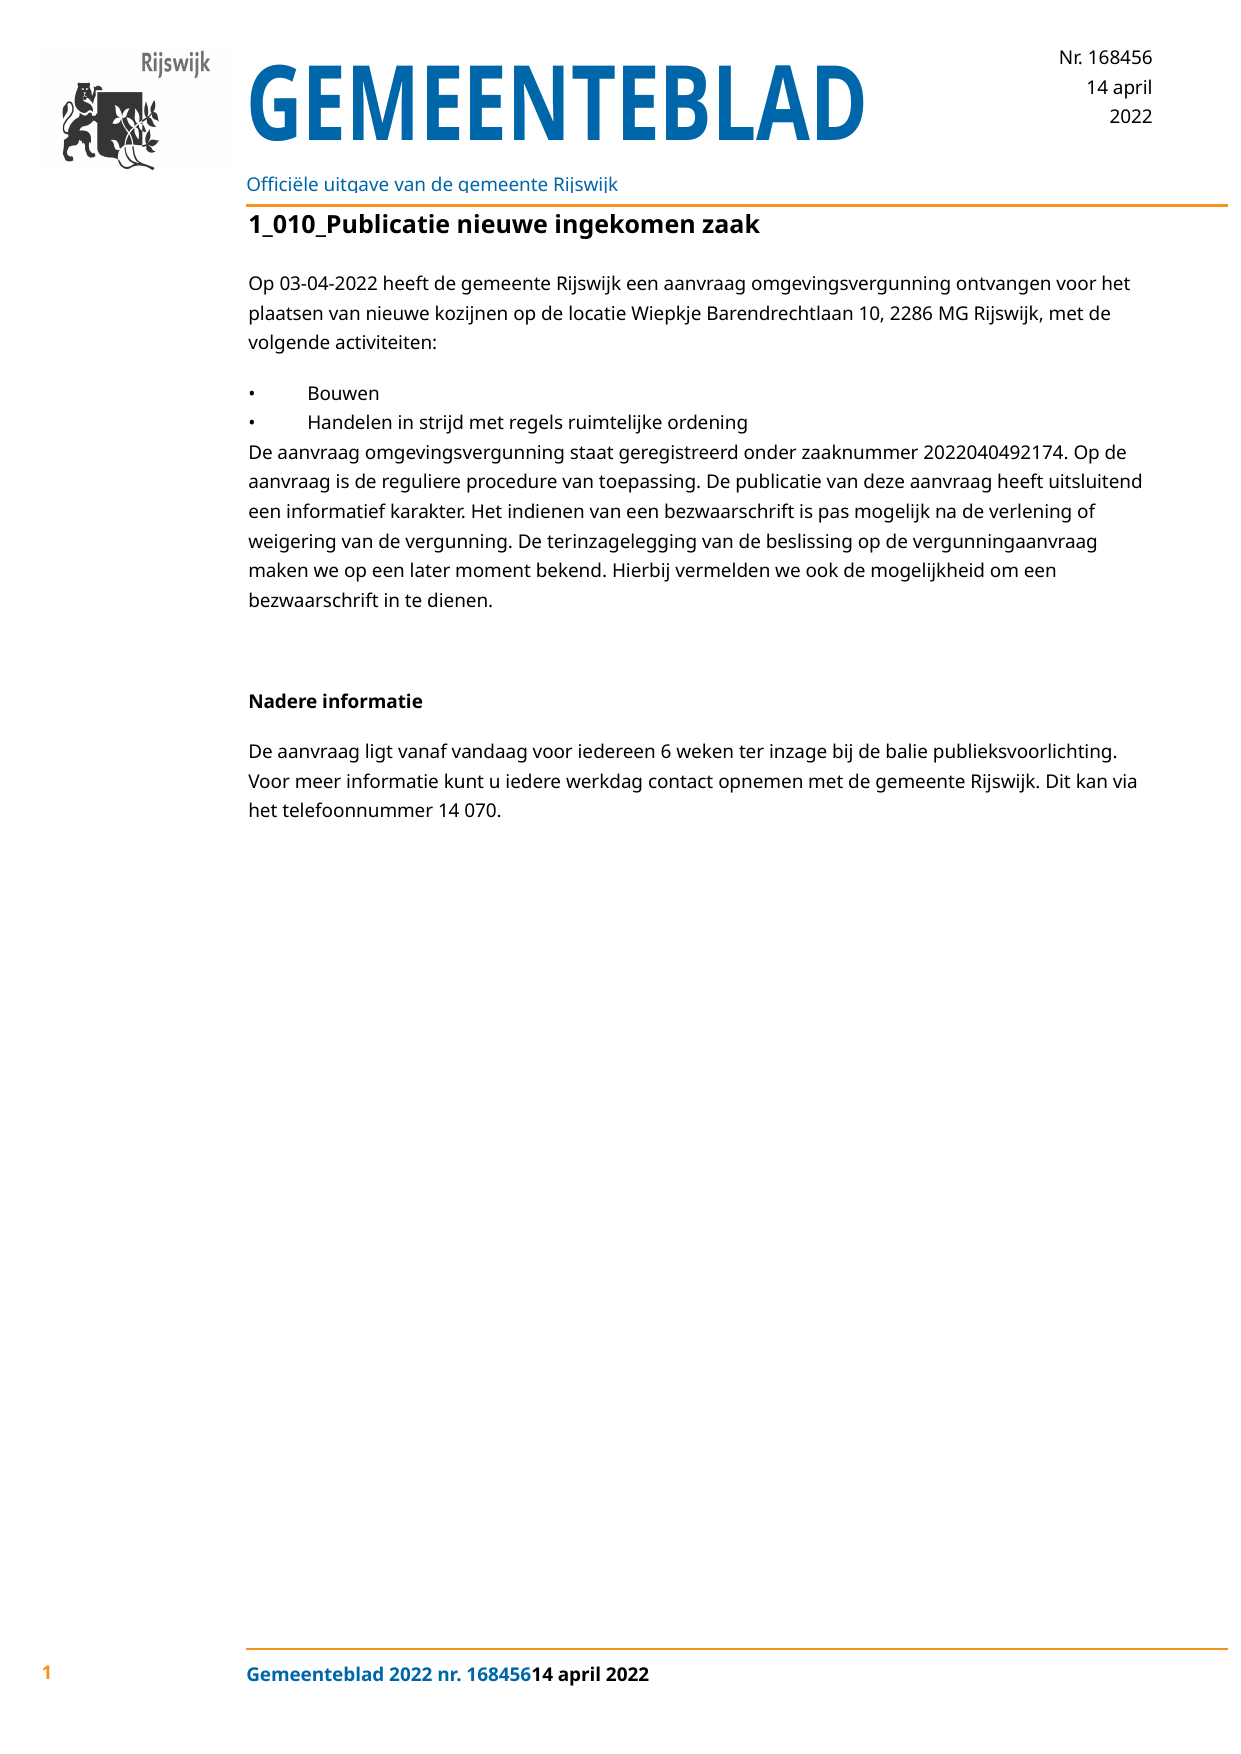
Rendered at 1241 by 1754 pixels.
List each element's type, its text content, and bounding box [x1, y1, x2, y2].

text Op 03-04-2022 heeft de gemeente Rijswijk een aanvraag omgevingsvergunning ontvangen voor het plaatsen van nieuwe kozijnen op de locatie Wiepkje Barendrechtlaan 10, 2286 MG Rijswijk, met de volgende activiteiten: [248, 270, 1152, 355]
text De aanvraag omgevingsvergunning staat geregistreerd onder zaaknummer 2022040492174. Op de aanvraag is de reguliere procedure van toepassing. De publicatie van deze aanvraag heeft uitsluitend een informatief karakter. Het indienen van een bezwaarschrift is pas mogelijk na de verlening of weigering van de vergunning. De terinzagelegging van de beslissing op de vergunningaanvraag maken we op een later moment bekend. Hierbij vermelden we ook de mogelijkheid om een bezwaarschrift in te dienen. [248, 439, 1152, 613]
text De aanvraag ligt vanaf vandaag voor iedereen 6 weken ter inzage bij de balie publieksvoorlichting. Voor meer informatie kunt u iedere werkdag contact opnemen met de gemeente Rijswijk. Dit kan via het telefoonnummer 14 070. [248, 738, 1152, 823]
list Handelen in strijd met regels ruimtelijke ordening [248, 409, 1152, 435]
list Bouwen [248, 380, 1152, 406]
text 1_010_Publicatie nieuwe ingekomen zaak [248, 207, 1152, 241]
text Nadere informatie [248, 688, 1152, 713]
picture [41, 47, 231, 172]
